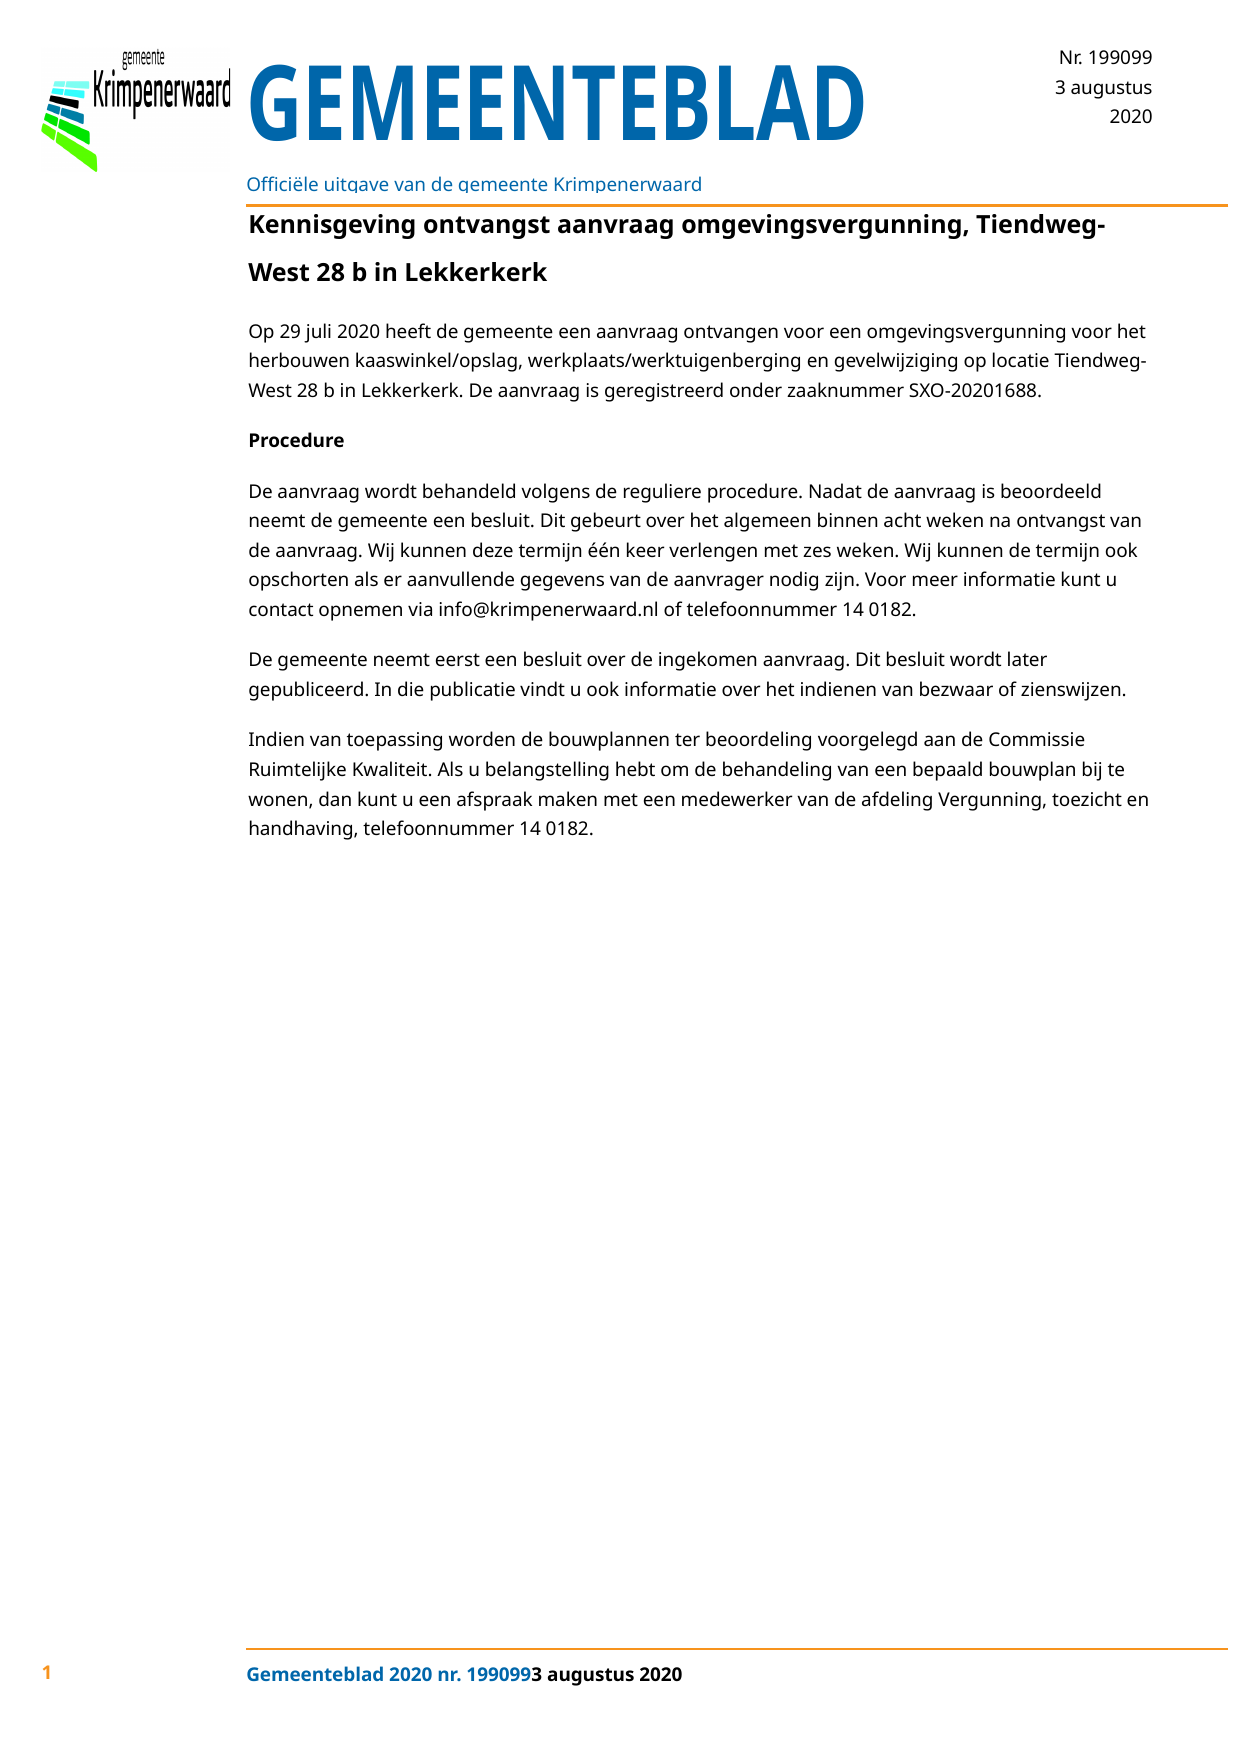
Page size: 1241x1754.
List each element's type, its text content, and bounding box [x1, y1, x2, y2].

text Indien van toepassing worden de bouwplannen ter beoordeling voorgelegd aan de Commissie Ruimtelijke Kwaliteit. Als u belangstelling hebt om de behandeling van een bepaald bouwplan bij te wonen, dan kunt u een afspraak maken met een medewerker van de afdeling Vergunning, toezicht en handhaving, telefoonnummer 14 0182. [248, 727, 1152, 841]
picture [41, 47, 231, 172]
text Procedure [248, 427, 1152, 453]
text Kennisgeving ontvangst aanvraag omgevingsvergunning, Tiendweg-West 28 b in Lekkerkerk [248, 207, 1152, 288]
text De gemeente neemt eerst een besluit over de ingekomen aanvraag. Dit besluit wordt later gepubliceerd. In die publicatie vindt u ook informatie over het indienen van bezwaar of zienswijzen. [248, 647, 1152, 702]
text Op 29 juli 2020 heeft de gemeente een aanvraag ontvangen voor een omgevingsvergunning voor het herbouwen kaaswinkel/opslag, werkplaats/werktuigenberging en gevelwijziging op locatie Tiendweg-West 28 b in Lekkerkerk. De aanvraag is geregistreerd onder zaaknummer SXO-20201688. [248, 318, 1152, 403]
text De aanvraag wordt behandeld volgens de reguliere procedure. Nadat de aanvraag is beoordeeld neemt de gemeente een besluit. Dit gebeurt over het algemeen binnen acht weken na ontvangst van de aanvraag. Wij kunnen deze termijn één keer verlengen met zes weken. Wij kunnen de termijn ook opschorten als er aanvullende gegevens van de aanvrager nodig zijn. Voor meer informatie kunt u contact opnemen via info@krimpenerwaard.nl of telefoonnummer 14 0182. [248, 478, 1152, 622]
